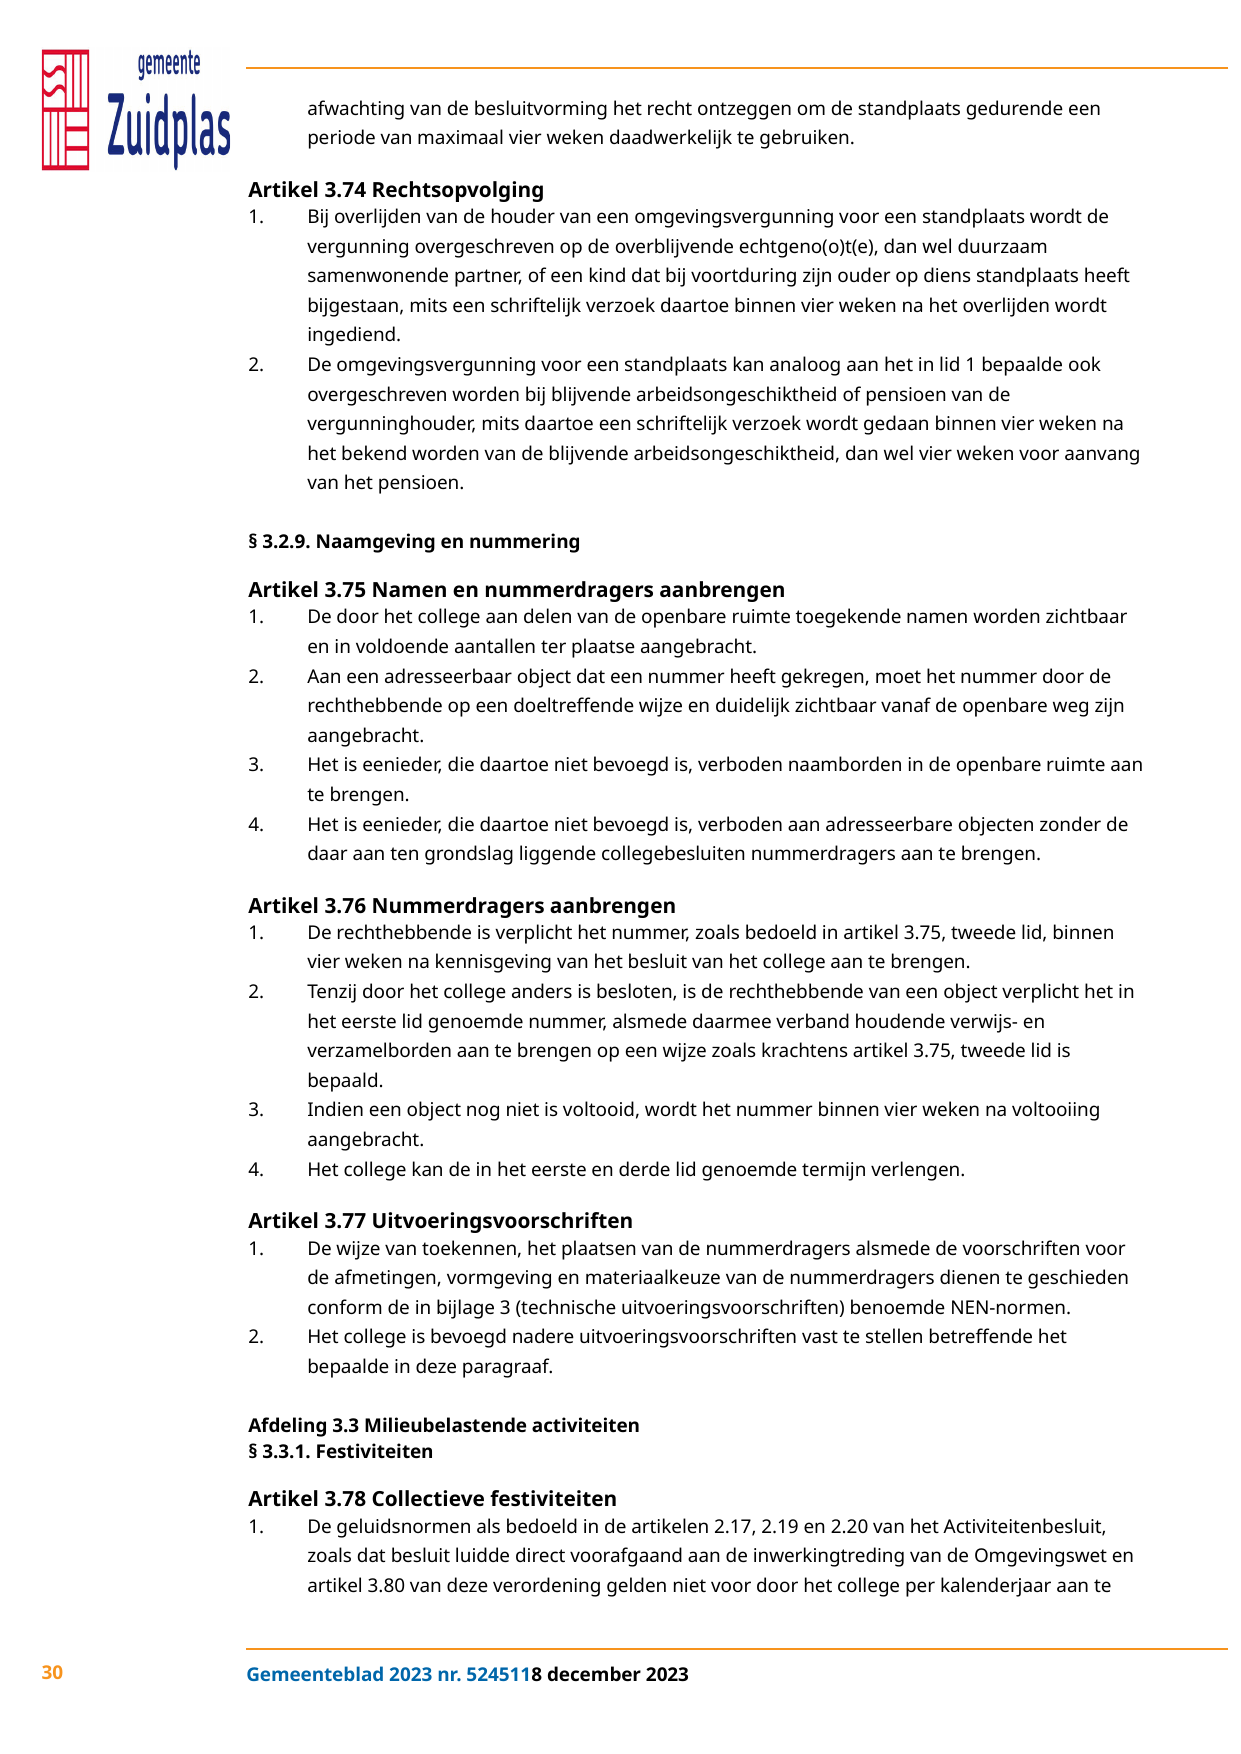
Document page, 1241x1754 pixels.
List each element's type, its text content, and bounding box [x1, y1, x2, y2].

text Artikel 3.77 Uitvoeringsvoorschriften [248, 1206, 1152, 1235]
list Aan een adresseerbaar object dat een nummer heeft gekregen, moet het nummer door de rechthebbende op een doeltreffende wijze en duidelijk zichtbaar vanaf de openbare weg zijn aangebracht. [248, 663, 1152, 748]
text Artikel 3.74 Rechtsopvolging [248, 175, 1152, 203]
list Tenzij door het college anders is besloten, is de rechthebbende van een object verplicht het in het eerste lid genoemde nummer, alsmede daarmee verband houdende verwijs- en verzamelborden aan te brengen op een wijze zoals krachtens artikel 3.75, tweede lid is bepaald. [248, 978, 1152, 1093]
list Het college kan de in het eerste en derde lid genoemde termijn verlengen. [248, 1156, 1152, 1182]
text § 3.3.1. Festiviteiten [248, 1438, 1152, 1464]
text Afdeling 3.3 Milieubelastende activiteiten [248, 1412, 1152, 1438]
picture [41, 47, 231, 172]
list afwachting van de besluitvorming het recht ontzeggen om de standplaats gedurende een periode van maximaal vier weken daadwerkelijk te gebruiken. [248, 95, 1152, 150]
list De geluidsnormen als bedoeld in de artikelen 2.17, 2.19 en 2.20 van het Activiteitenbesluit, zoals dat besluit luidde direct voorafgaand aan de inwerkingtreding van de Omgevingswet en artikel 3.80 van deze verordening gelden niet voor door het college per kalenderjaar aan te [248, 1513, 1152, 1598]
list De rechthebbende is verplicht het nummer, zoals bedoeld in artikel 3.75, tweede lid, binnen vier weken na kennisgeving van het besluit van het college aan te brengen. [248, 919, 1152, 974]
list De door het college aan delen van de openbare ruimte toegekende namen worden zichtbaar en in voldoende aantallen ter plaatse aangebracht. [248, 604, 1152, 659]
list Bij overlijden van de houder van een omgevingsvergunning voor een standplaats wordt de vergunning overgeschreven op de overblijvende echtgeno(o)t(e), dan wel duurzaam samenwonende partner, of een kind dat bij voortduring zijn ouder op diens standplaats heeft bijgestaan, mits een schriftelijk verzoek daartoe binnen vier weken na het overlijden wordt ingediend. [248, 203, 1152, 347]
list Het is eenieder, die daartoe niet bevoegd is, verboden aan adresseerbare objecten zonder de daar aan ten grondslag liggende collegebesluiten nummerdragers aan te brengen. [248, 811, 1152, 866]
list Het is eenieder, die daartoe niet bevoegd is, verboden naamborden in de openbare ruimte aan te brengen. [248, 752, 1152, 807]
text Artikel 3.75 Namen en nummerdragers aanbrengen [248, 575, 1152, 604]
list De omgevingsvergunning voor een standplaats kan analoog aan het in lid 1 bepaalde ook overgeschreven worden bij blijvende arbeidsongeschiktheid of pensioen van de vergunninghouder, mits daartoe een schriftelijk verzoek wordt gedaan binnen vier weken na het bekend worden van de blijvende arbeidsongeschiktheid, dan wel vier weken voor aanvang van het pensioen. [248, 351, 1152, 495]
text Artikel 3.76 Nummerdragers aanbrengen [248, 891, 1152, 919]
list Het college is bevoegd nadere uitvoeringsvoorschriften vast te stellen betreffende het bepaalde in deze paragraaf. [248, 1323, 1152, 1379]
text Artikel 3.78 Collectieve festiviteiten [248, 1484, 1152, 1513]
text § 3.2.9. Naamgeving en nummering [248, 529, 1152, 554]
list De wijze van toekennen, het plaatsen van de nummerdragers alsmede de voorschriften voor de afmetingen, vormgeving en materiaalkeuze van de nummerdragers dienen te geschieden conform de in bijlage 3 (technische uitvoeringsvoorschriften) benoemde NEN-normen. [248, 1235, 1152, 1319]
list Indien een object nog niet is voltooid, wordt het nummer binnen vier weken na voltooiing aangebracht. [248, 1097, 1152, 1152]
